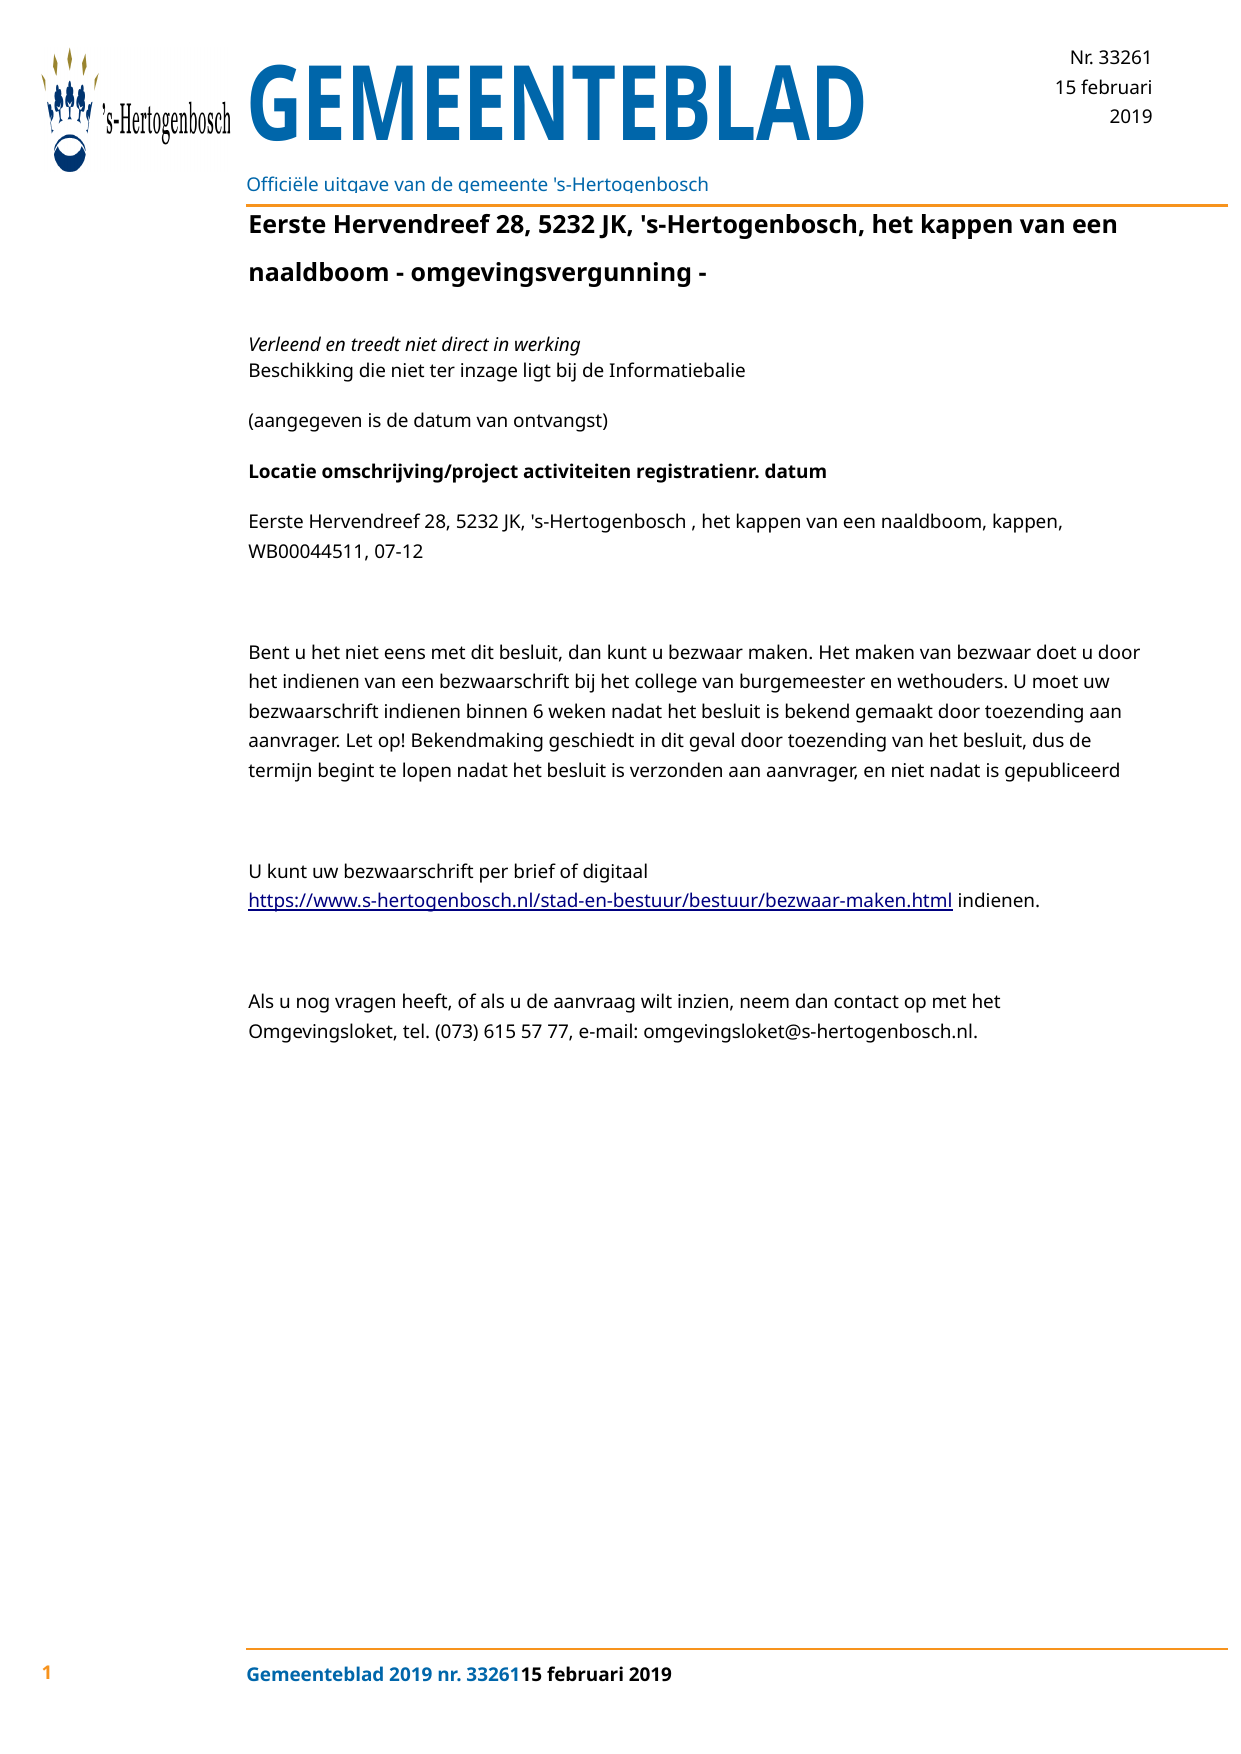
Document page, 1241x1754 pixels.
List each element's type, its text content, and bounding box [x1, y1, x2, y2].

text Bent u het niet eens met dit besluit, dan kunt u bezwaar maken. Het maken van bezwaar doet u door het indienen van een bezwaarschrift bij het college van burgemeester en wethouders. U moet uw bezwaarschrift indienen binnen 6 weken nadat het besluit is bekend gemaakt door toezending aan aanvrager. Let op! Bekendmaking geschiedt in dit geval door toezending van het besluit, dus de termijn begint te lopen nadat het besluit is verzonden aan aanvrager, en niet nadat is gepubliceerd [248, 639, 1152, 783]
text Beschikking die niet ter inzage ligt bij de Informatiebalie [248, 357, 1152, 383]
text Als u nog vragen heeft, of als u de aanvraag wilt inzien, neem dan contact op met het Omgevingsloket, tel. (073) 615 57 77, e-mail: omgevingsloket@s-hertogenbosch.nl. [248, 988, 1152, 1044]
text Eerste Hervendreef 28, 5232 JK, 's-Hertogenbosch, het kappen van een naaldboom - omgevingsvergunning - [248, 207, 1152, 288]
picture [41, 47, 231, 172]
text Locatie omschrijving/project activiteiten registratienr. datum [248, 458, 1152, 484]
text U kunt uw bezwaarschrift per brief of digitaal https://www.s-hertogenbosch.nl/stad-en-bestuur/bestuur/bezwaar-maken.html indienen. [248, 858, 1152, 913]
text Verleend en treedt niet direct in werking [248, 331, 1152, 357]
text Eerste Hervendreef 28, 5232 JK, 's-Hertogenbosch , het kappen van een naaldboom, kappen, WB00044511, 07-12 [248, 508, 1152, 564]
text (aangegeven is de datum van ontvangst) [248, 408, 1152, 433]
